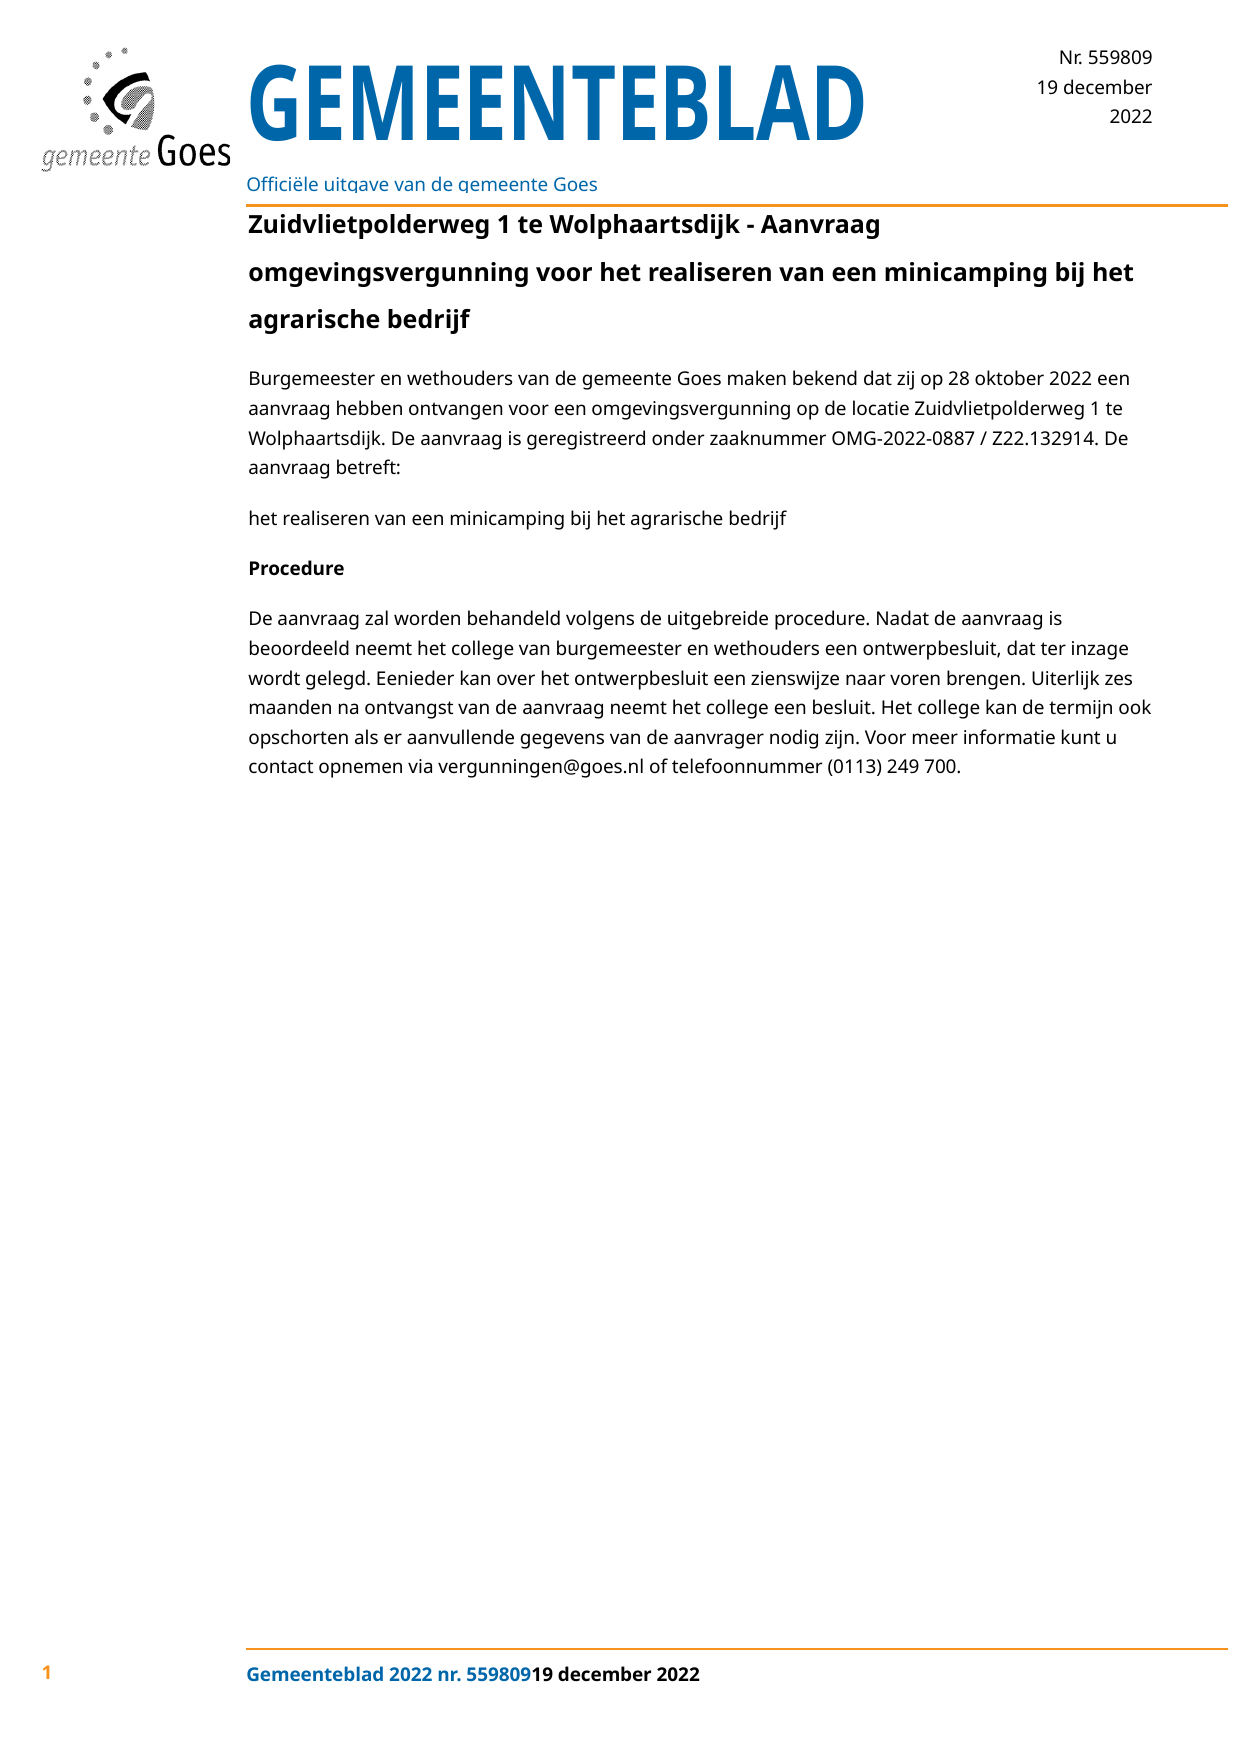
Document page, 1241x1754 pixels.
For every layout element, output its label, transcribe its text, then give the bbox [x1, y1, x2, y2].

picture [41, 47, 231, 172]
text Zuidvlietpolderweg 1 te Wolphaartsdijk - Aanvraag omgevingsvergunning voor het realiseren van een minicamping bij het agrarische bedrijf [248, 207, 1152, 336]
text het realiseren van een minicamping bij het agrarische bedrijf [248, 505, 1152, 530]
text De aanvraag zal worden behandeld volgens de uitgebreide procedure. Nadat de aanvraag is beoordeeld neemt het college van burgemeester en wethouders een ontwerpbesluit, dat ter inzage wordt gelegd. Eenieder kan over het ontwerpbesluit een zienswijze naar voren brengen. Uiterlijk zes maanden na ontvangst van de aanvraag neemt het college een besluit. Het college kan de termijn ook opschorten als er aanvullende gegevens van de aanvrager nodig zijn. Voor meer informatie kunt u contact opnemen via vergunningen@goes.nl of telefoonnummer (0113) 249 700. [248, 606, 1152, 779]
text Burgemeester en wethouders van de gemeente Goes maken bekend dat zij op 28 oktober 2022 een aanvraag hebben ontvangen voor een omgevingsvergunning op de locatie Zuidvlietpolderweg 1 te Wolphaartsdijk. De aanvraag is geregistreerd onder zaaknummer OMG-2022-0887 / Z22.132914. De aanvraag betreft: [248, 366, 1152, 480]
text Procedure [248, 555, 1152, 581]
